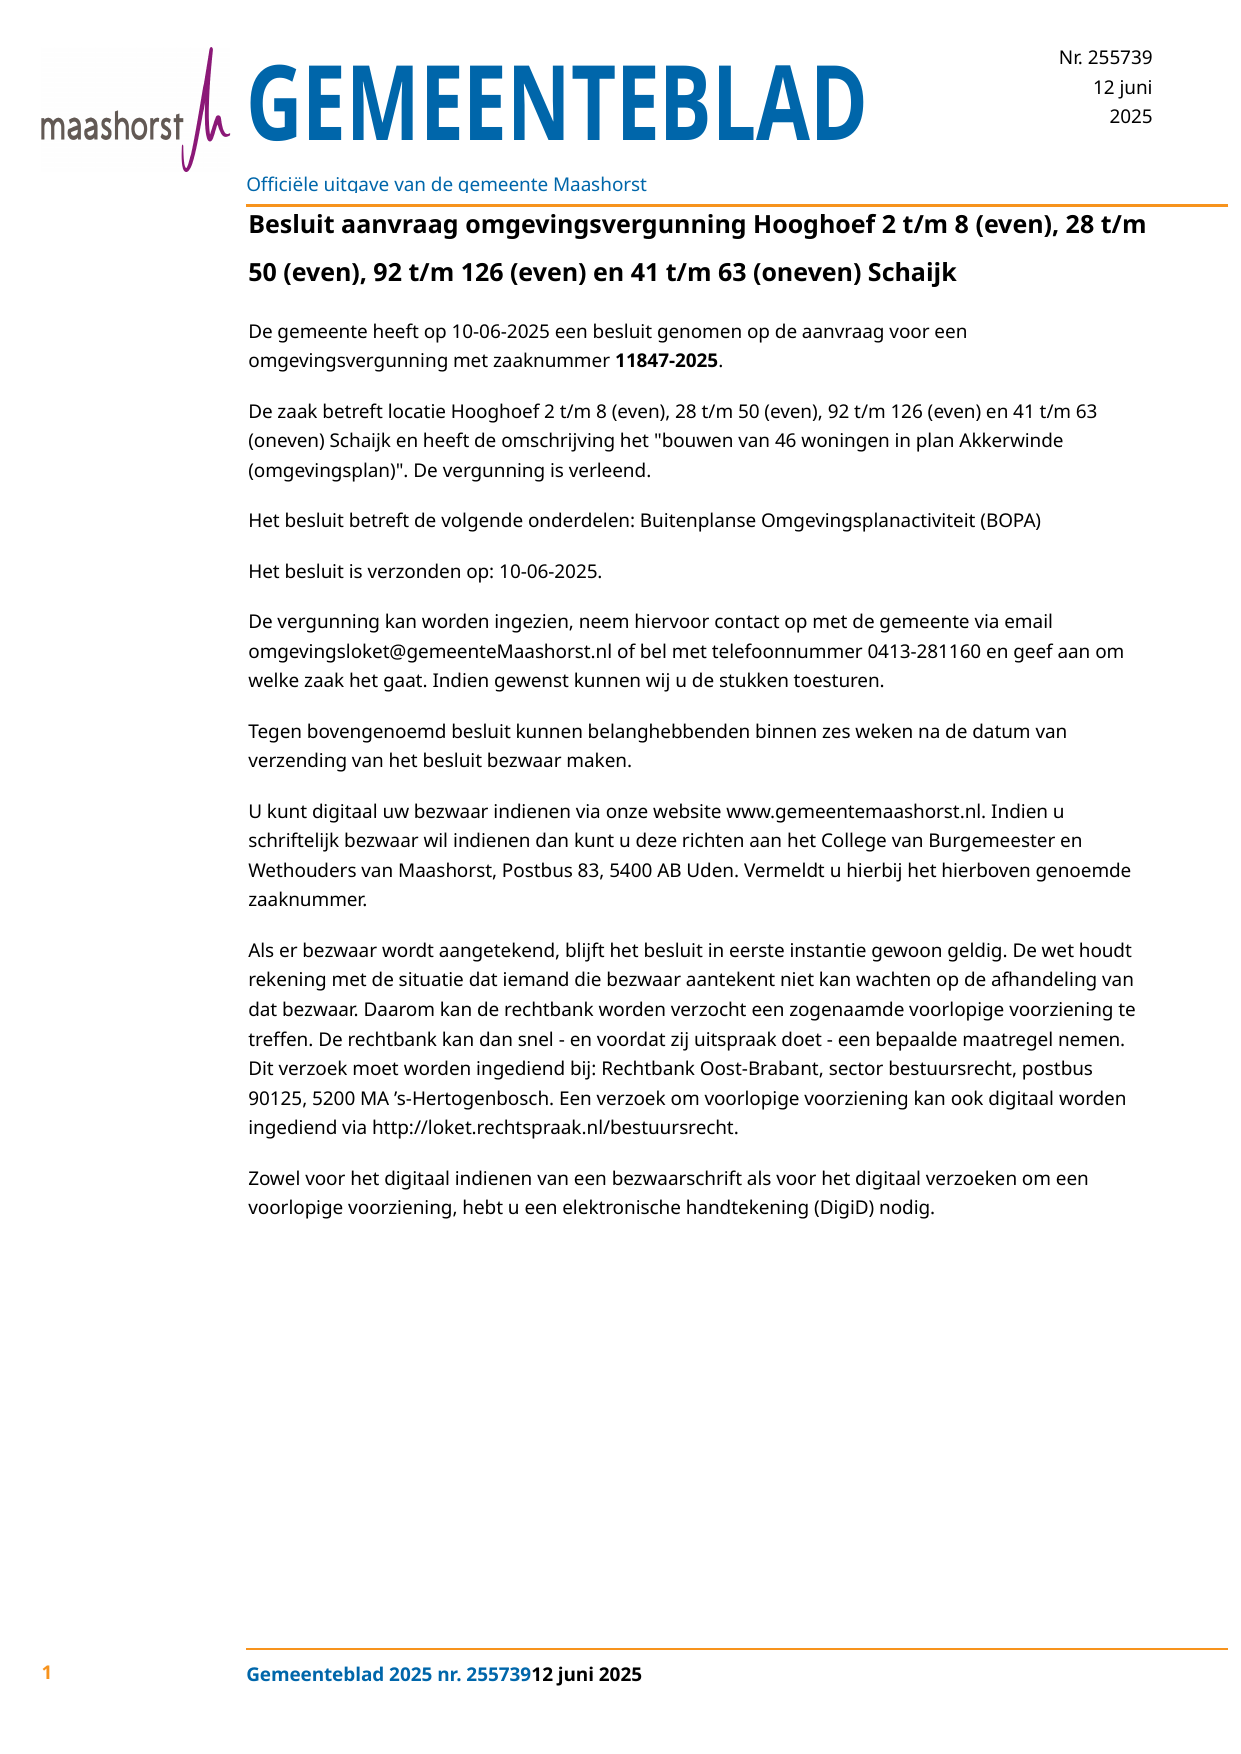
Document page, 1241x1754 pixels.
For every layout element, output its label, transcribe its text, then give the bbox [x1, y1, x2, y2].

text Het besluit betreft de volgende onderdelen: Buitenplanse Omgevingsplanactiviteit (BOPA) [248, 507, 1152, 533]
text Tegen bovengenoemd besluit kunnen belanghebbenden binnen zes weken na de datum van verzending van het besluit bezwaar maken. [248, 718, 1152, 773]
text Besluit aanvraag omgevingsvergunning Hooghoef 2 t/m 8 (even), 28 t/m 50 (even), 92 t/m 126 (even) en 41 t/m 63 (oneven) Schaijk [248, 207, 1152, 288]
text De zaak betreft locatie Hooghoef 2 t/m 8 (even), 28 t/m 50 (even), 92 t/m 126 (even) en 41 t/m 63 (oneven) Schaijk en heeft de omschrijving het "bouwen van 46 woningen in plan Akkerwinde (omgevingsplan)". De vergunning is verleend. [248, 398, 1152, 483]
text De gemeente heeft op 10-06-2025 een besluit genomen op de aanvraag voor een omgevingsvergunning met zaaknummer 11847-2025. [248, 318, 1152, 373]
text Zowel voor het digitaal indienen van een bezwaarschrift als voor het digitaal verzoeken om een voorlopige voorziening, hebt u een elektronische handtekening (DigiD) nodig. [248, 1165, 1152, 1220]
text Als er bezwaar wordt aangetekend, blijft het besluit in eerste instantie gewoon geldig. De wet houdt rekening met de situatie dat iemand die bezwaar aantekent niet kan wachten op de afhandeling van dat bezwaar. Daarom kan de rechtbank worden verzocht een zogenaamde voorlopige voorziening te treffen. De rechtbank kan dan snel - en voordat zij uitspraak doet - een bepaalde maatregel nemen. Dit verzoek moet worden ingediend bij: Rechtbank Oost-Brabant, sector bestuursrecht, postbus 90125, 5200 MA ’s-Hertogenbosch. Een verzoek om voorlopige voorziening kan ook digitaal worden ingediend via http://loket.rechtspraak.nl/bestuursrecht. [248, 937, 1152, 1140]
text De vergunning kan worden ingezien, neem hiervoor contact op met de gemeente via email omgevingsloket@gemeenteMaashorst.nl of bel met telefoonnummer 0413-281160 en geef aan om welke zaak het gaat. Indien gewenst kunnen wij u de stukken toesturen. [248, 608, 1152, 693]
picture [41, 47, 231, 172]
text U kunt digitaal uw bezwaar indienen via onze website www.gemeentemaashorst.nl. Indien u schriftelijk bezwaar wil indienen dan kunt u deze richten aan het College van Burgemeester en Wethouders van Maashorst, Postbus 83, 5400 AB Uden. Vermeldt u hierbij het hierboven genoemde zaaknummer. [248, 798, 1152, 912]
text Het besluit is verzonden op: 10-06-2025. [248, 558, 1152, 584]
